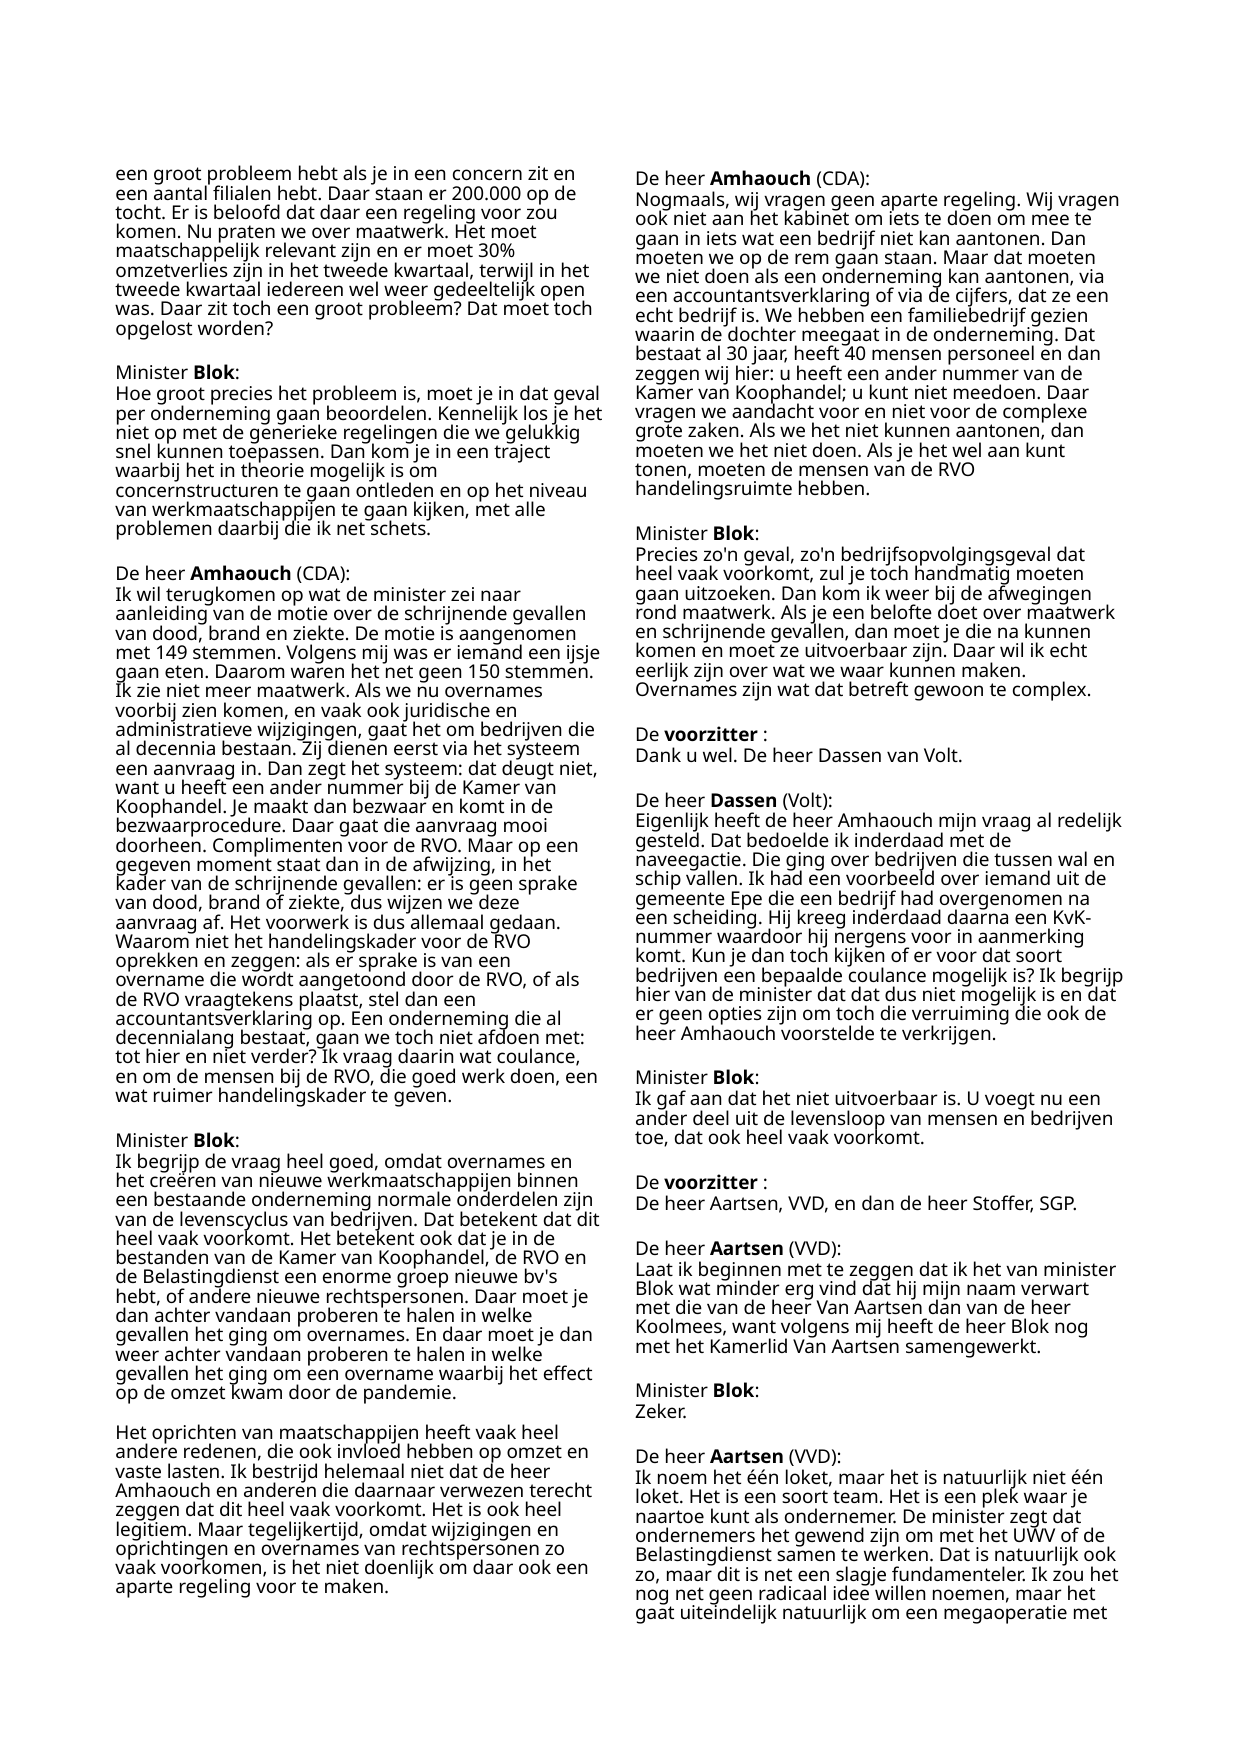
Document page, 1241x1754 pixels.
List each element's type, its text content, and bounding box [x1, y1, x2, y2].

text De heer Aartsen (VVD): [635, 1443, 1125, 1469]
text De heer Amhaouch (CDA): [115, 560, 605, 586]
text Het oprichten van maatschappijen heeft vaak heel andere redenen, die ook invloed hebben op omzet en vaste lasten. Ik bestrijd helemaal niet dat de heer Amhaouch en anderen die daarnaar verwezen terecht zeggen dat dit heel vaak voorkomt. Het is ook heel legitiem. Maar tegelijkertijd, omdat wijzigingen en oprichtingen en overnames van rechtspersonen zo vaak voorkomen, is het niet doenlijk om daar ook een aparte regeling voor te maken. [115, 1424, 605, 1598]
text Zeker. [635, 1403, 1125, 1423]
text Minister Blok: [635, 1064, 1125, 1090]
text Ik noem het één loket, maar het is natuurlijk niet één loket. Het is een soort team. Het is een plek waar je naartoe kunt als ondernemer. De minister zegt dat ondernemers het gewend zijn om met het UWV of de Belastingdienst samen te werken. Dat is natuurlijk ook zo, maar dit is net een slagje fundamenteler. Ik zou het nog net geen radicaal idee willen noemen, maar het gaat uiteindelijk natuurlijk om een megaoperatie met [635, 1469, 1125, 1623]
text De heer Dassen (Volt): [635, 787, 1125, 812]
text Precies zo'n geval, zo'n bedrijfsopvolgingsgeval dat heel vaak voorkomt, zul je toch handmatig moeten gaan uitzoeken. Dan kom ik weer bij de afwegingen rond maatwerk. Als je een belofte doet over maatwerk en schrijnende gevallen, dan moet je die na kunnen komen en moet ze uitvoerbaar zijn. Daar wil ik echt eerlijk zijn over wat we waar kunnen maken. Overnames zijn wat dat betreft gewoon te complex. [635, 546, 1125, 700]
text De heer Aartsen (VVD): [635, 1235, 1125, 1261]
text Nogmaals, wij vragen geen aparte regeling. Wij vragen ook niet aan het kabinet om iets te doen om mee te gaan in iets wat een bedrijf niet kan aantonen. Dan moeten we op de rem gaan staan. Maar dat moeten we niet doen als een onderneming kan aantonen, via een accountantsverklaring of via de cijfers, dat ze een echt bedrijf is. We hebben een familiebedrijf gezien waarin de dochter meegaat in de onderneming. Dat bestaat al 30 jaar, heeft 40 mensen personeel en dan zeggen wij hier: u heeft een ander nummer van de Kamer van Koophandel; u kunt niet meedoen. Daar vragen we aandacht voor en niet voor de complexe grote zaken. Als we het niet kunnen aantonen, dan moeten we het niet doen. Als je het wel aan kunt tonen, moeten de mensen van de RVO handelingsruimte hebben. [635, 191, 1125, 499]
text Minister Blok: [635, 520, 1125, 546]
text Dank u wel. De heer Dassen van Volt. [635, 747, 1125, 766]
text Minister Blok: [635, 1378, 1125, 1403]
text Ik wil terugkomen op wat de minister zei naar aanleiding van de motie over de schrijnende gevallen van dood, brand en ziekte. De motie is aangenomen met 149 stemmen. Volgens mij was er iemand een ijsje gaan eten. Daarom waren het net geen 150 stemmen. Ik zie niet meer maatwerk. Als we nu overnames voorbij zien komen, en vaak ook juridische en administratieve wijzigingen, gaat het om bedrijven die al decennia bestaan. Zij dienen eerst via het systeem een aanvraag in. Dan zegt het systeem: dat deugt niet, want u heeft een ander nummer bij de Kamer van Koophandel. Je maakt dan bezwaar en komt in de bezwaarprocedure. Daar gaat die aanvraag mooi doorheen. Complimenten voor de RVO. Maar op een gegeven moment staat dan in de afwijzing, in het kader van de schrijnende gevallen: er is geen sprake van dood, brand of ziekte, dus wijzen we deze aanvraag af. Het voorwerk is dus allemaal gedaan. Waarom niet het handelingskader voor de RVO oprekken en zeggen: als er sprake is van een overname die wordt aangetoond door de RVO, of als de RVO vraagtekens plaatst, stel dan een accountantsverklaring op. Een onderneming die al decennialang bestaat, gaan we toch niet afdoen met: tot hier en niet verder? Ik vraag daarin wat coulance, en om de mensen bij de RVO, die goed werk doen, een wat ruimer handelingskader te geven. [115, 586, 605, 1106]
text een groot probleem hebt als je in een concern zit en een aantal filialen hebt. Daar staan er 200.000 op de tocht. Er is beloofd dat daar een regeling voor zou komen. Nu praten we over maatwerk. Het moet maatschappelijk relevant zijn en er moet 30% omzetverlies zijn in het tweede kwartaal, terwijl in het tweede kwartaal iedereen wel weer gedeeltelijk open was. Daar zit toch een groot probleem? Dat moet toch opgelost worden? [115, 165, 605, 339]
text Minister Blok: [115, 1127, 605, 1153]
text Ik gaf aan dat het niet uitvoerbaar is. U voegt nu een ander deel uit de levensloop van mensen en bedrijven toe, dat ook heel vaak voorkomt. [635, 1090, 1125, 1148]
text De heer Amhaouch (CDA): [635, 165, 1125, 191]
text De heer Aartsen, VVD, en dan de heer Stoffer, SGP. [635, 1195, 1125, 1214]
text Laat ik beginnen met te zeggen dat ik het van minister Blok wat minder erg vind dat hij mijn naam verwart met die van de heer Van Aartsen dan van de heer Koolmees, want volgens mij heeft de heer Blok nog met het Kamerlid Van Aartsen samengewerkt. [635, 1261, 1125, 1357]
text De voorzitter : [635, 1169, 1125, 1195]
text Eigenlijk heeft de heer Amhaouch mijn vraag al redelijk gesteld. Dat bedoelde ik inderdaad met de naveegactie. Die ging over bedrijven die tussen wal en schip vallen. Ik had een voorbeeld over iemand uit de gemeente Epe die een bedrijf had overgenomen na een scheiding. Hij kreeg inderdaad daarna een KvK-nummer waardoor hij nergens voor in aanmerking komt. Kun je dan toch kijken of er voor dat soort bedrijven een bepaalde coulance mogelijk is? Ik begrijp hier van de minister dat dat dus niet mogelijk is en dat er geen opties zijn om toch die verruiming die ook de heer Amhaouch voorstelde te verkrijgen. [635, 812, 1125, 1044]
text Ik begrijp de vraag heel goed, omdat overnames en het creëren van nieuwe werkmaatschappijen binnen een bestaande onderneming normale onderdelen zijn van de levenscyclus van bedrijven. Dat betekent dat dit heel vaak voorkomt. Het betekent ook dat je in de bestanden van de Kamer van Koophandel, de RVO en de Belastingdienst een enorme groep nieuwe bv's hebt, of andere nieuwe rechtspersonen. Daar moet je dan achter vandaan proberen te halen in welke gevallen het ging om overnames. En daar moet je dan weer achter vandaan proberen te halen in welke gevallen het ging om een overname waarbij het effect op de omzet kwam door de pandemie. [115, 1153, 605, 1403]
text Hoe groot precies het probleem is, moet je in dat geval per onderneming gaan beoordelen. Kennelijk los je het niet op met de generieke regelingen die we gelukkig snel kunnen toepassen. Dan kom je in een traject waarbij het in theorie mogelijk is om concernstructuren te gaan ontleden en op het niveau van werkmaatschappijen te gaan kijken, met alle problemen daarbij die ik net schets. [115, 385, 605, 539]
text De voorzitter : [635, 721, 1125, 747]
text Minister Blok: [115, 359, 605, 385]
